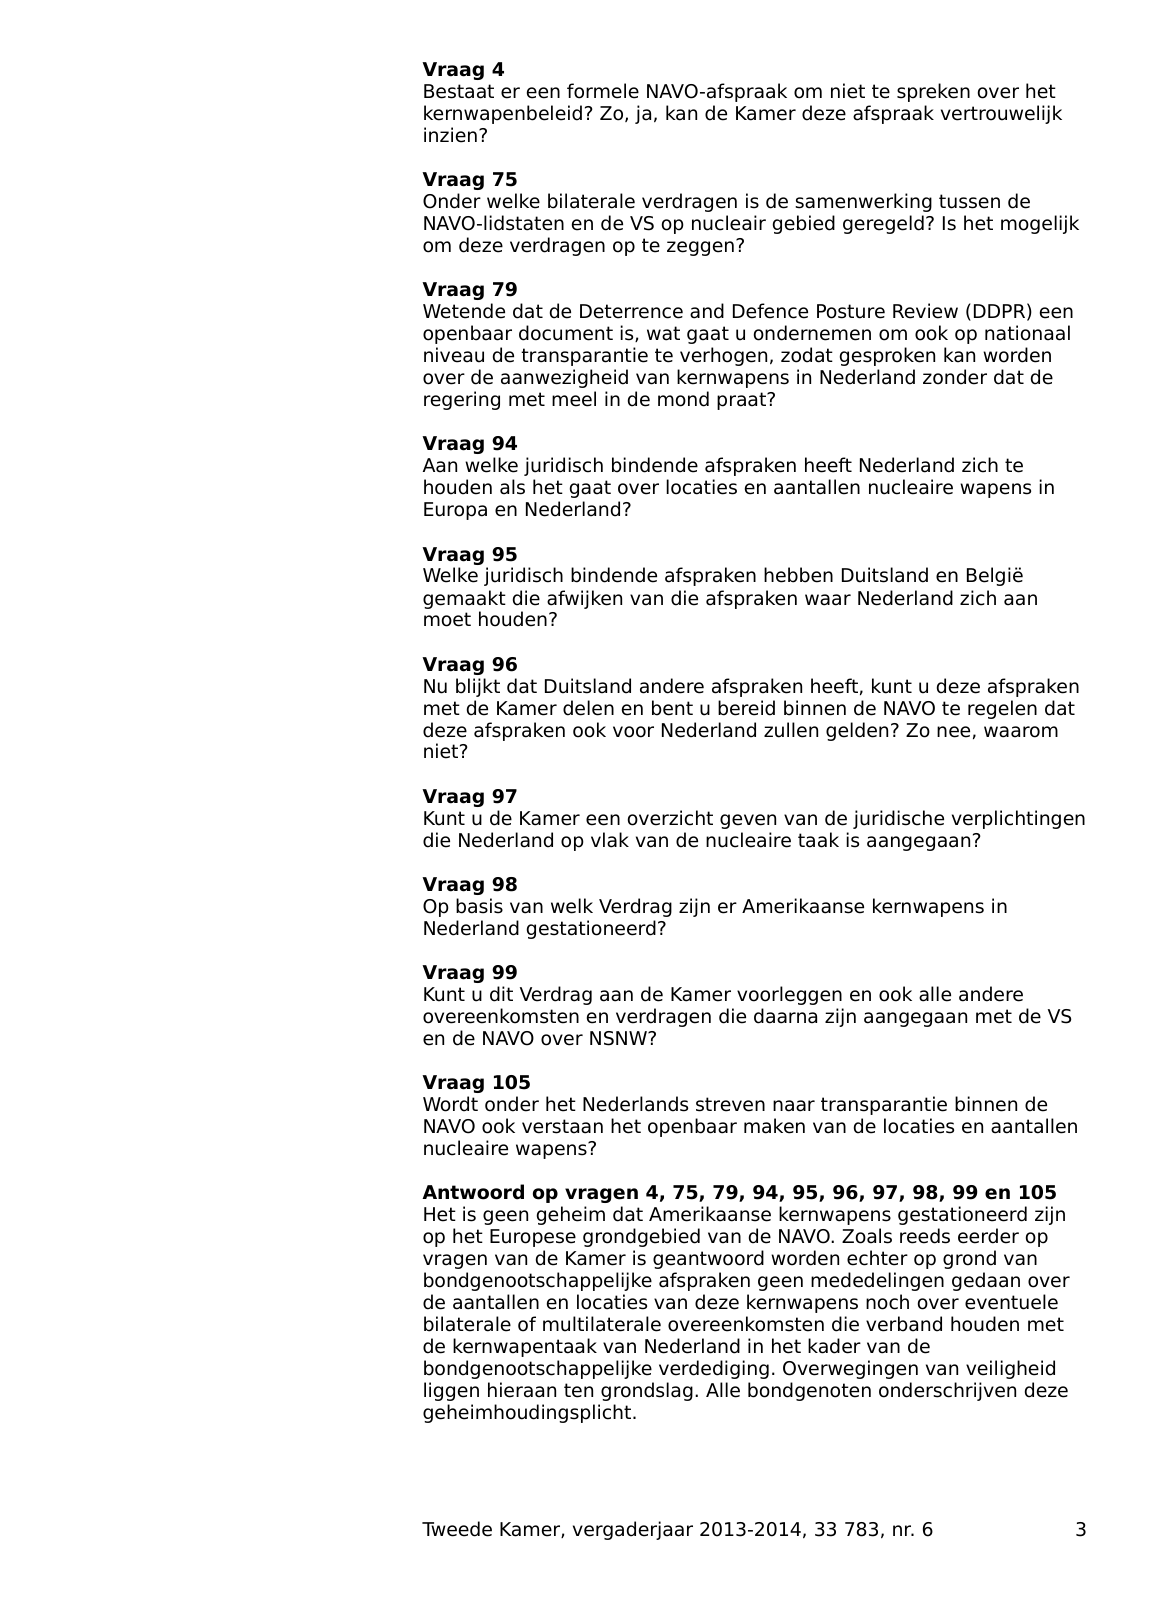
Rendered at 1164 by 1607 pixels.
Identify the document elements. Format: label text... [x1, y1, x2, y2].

text Welke juridisch bindende afspraken hebben Duitsland en België gemaakt die afwijken van die afspraken waar Nederland zich aan moet houden? [422, 565, 1087, 631]
text Vraag 105 [422, 1072, 1087, 1094]
text Wordt onder het Nederlands streven naar transparantie binnen de NAVO ook verstaan het openbaar maken van de locaties en aantallen nucleaire wapens? [422, 1094, 1087, 1160]
text Vraag 79 [422, 279, 1087, 301]
text Het is geen geheim dat Amerikaanse kernwapens gestationeerd zijn op het Europese grondgebied van de NAVO. Zoals reeds eerder op vragen van de Kamer is geantwoord worden echter op grond van bondgenootschappelijke afspraken geen mededelingen gedaan over de aantallen en locaties van deze kernwapens noch over eventuele bilaterale of multilaterale overeenkomsten die verband houden met de kernwapentaak van Nederland in het kader van de bondgenootschappelijke verdediging. Overwegingen van veiligheid liggen hieraan ten grondslag. Alle bondgenoten onderschrijven deze geheimhoudingsplicht. [422, 1204, 1087, 1424]
text Kunt u de Kamer een overzicht geven van de juridische verplichtingen die Nederland op vlak van de nucleaire taak is aangegaan? [422, 808, 1087, 852]
text Vraag 97 [422, 786, 1087, 808]
text Vraag 75 [422, 169, 1087, 191]
text Nu blijkt dat Duitsland andere afspraken heeft, kunt u deze afspraken met de Kamer delen en bent u bereid binnen de NAVO te regelen dat deze afspraken ook voor Nederland zullen gelden? Zo nee, waarom niet? [422, 676, 1087, 763]
text Onder welke bilaterale verdragen is de samenwerking tussen de NAVO-lidstaten en de VS op nucleair gebied geregeld? Is het mogelijk om deze verdragen op te zeggen? [422, 191, 1087, 257]
text Vraag 95 [422, 543, 1087, 565]
text Vraag 99 [422, 962, 1087, 984]
text Wetende dat de Deterrence and Defence Posture Review (DDPR) een openbaar document is, wat gaat u ondernemen om ook op nationaal niveau de transparantie te verhogen, zodat gesproken kan worden over de aanwezigheid van kernwapens in Nederland zonder dat de regering met meel in de mond praat? [422, 301, 1087, 411]
text Vraag 4 [422, 59, 1087, 81]
text Bestaat er een formele NAVO-afspraak om niet te spreken over het kernwapenbeleid? Zo, ja, kan de Kamer deze afspraak vertrouwelijk inzien? [422, 81, 1087, 147]
text Vraag 94 [422, 433, 1087, 455]
text Vraag 96 [422, 653, 1087, 676]
text Vraag 98 [422, 874, 1087, 896]
text Op basis van welk Verdrag zijn er Amerikaanse kernwapens in Nederland gestationeerd? [422, 896, 1087, 940]
text Aan welke juridisch bindende afspraken heeft Nederland zich te houden als het gaat over locaties en aantallen nucleaire wapens in Europa en Nederland? [422, 455, 1087, 521]
text Antwoord op vragen 4, 75, 79, 94, 95, 96, 97, 98, 99 en 105 [422, 1182, 1087, 1204]
text Kunt u dit Verdrag aan de Kamer voorleggen en ook alle andere overeenkomsten en verdragen die daarna zijn aangegaan met de VS en de NAVO over NSNW? [422, 984, 1087, 1050]
